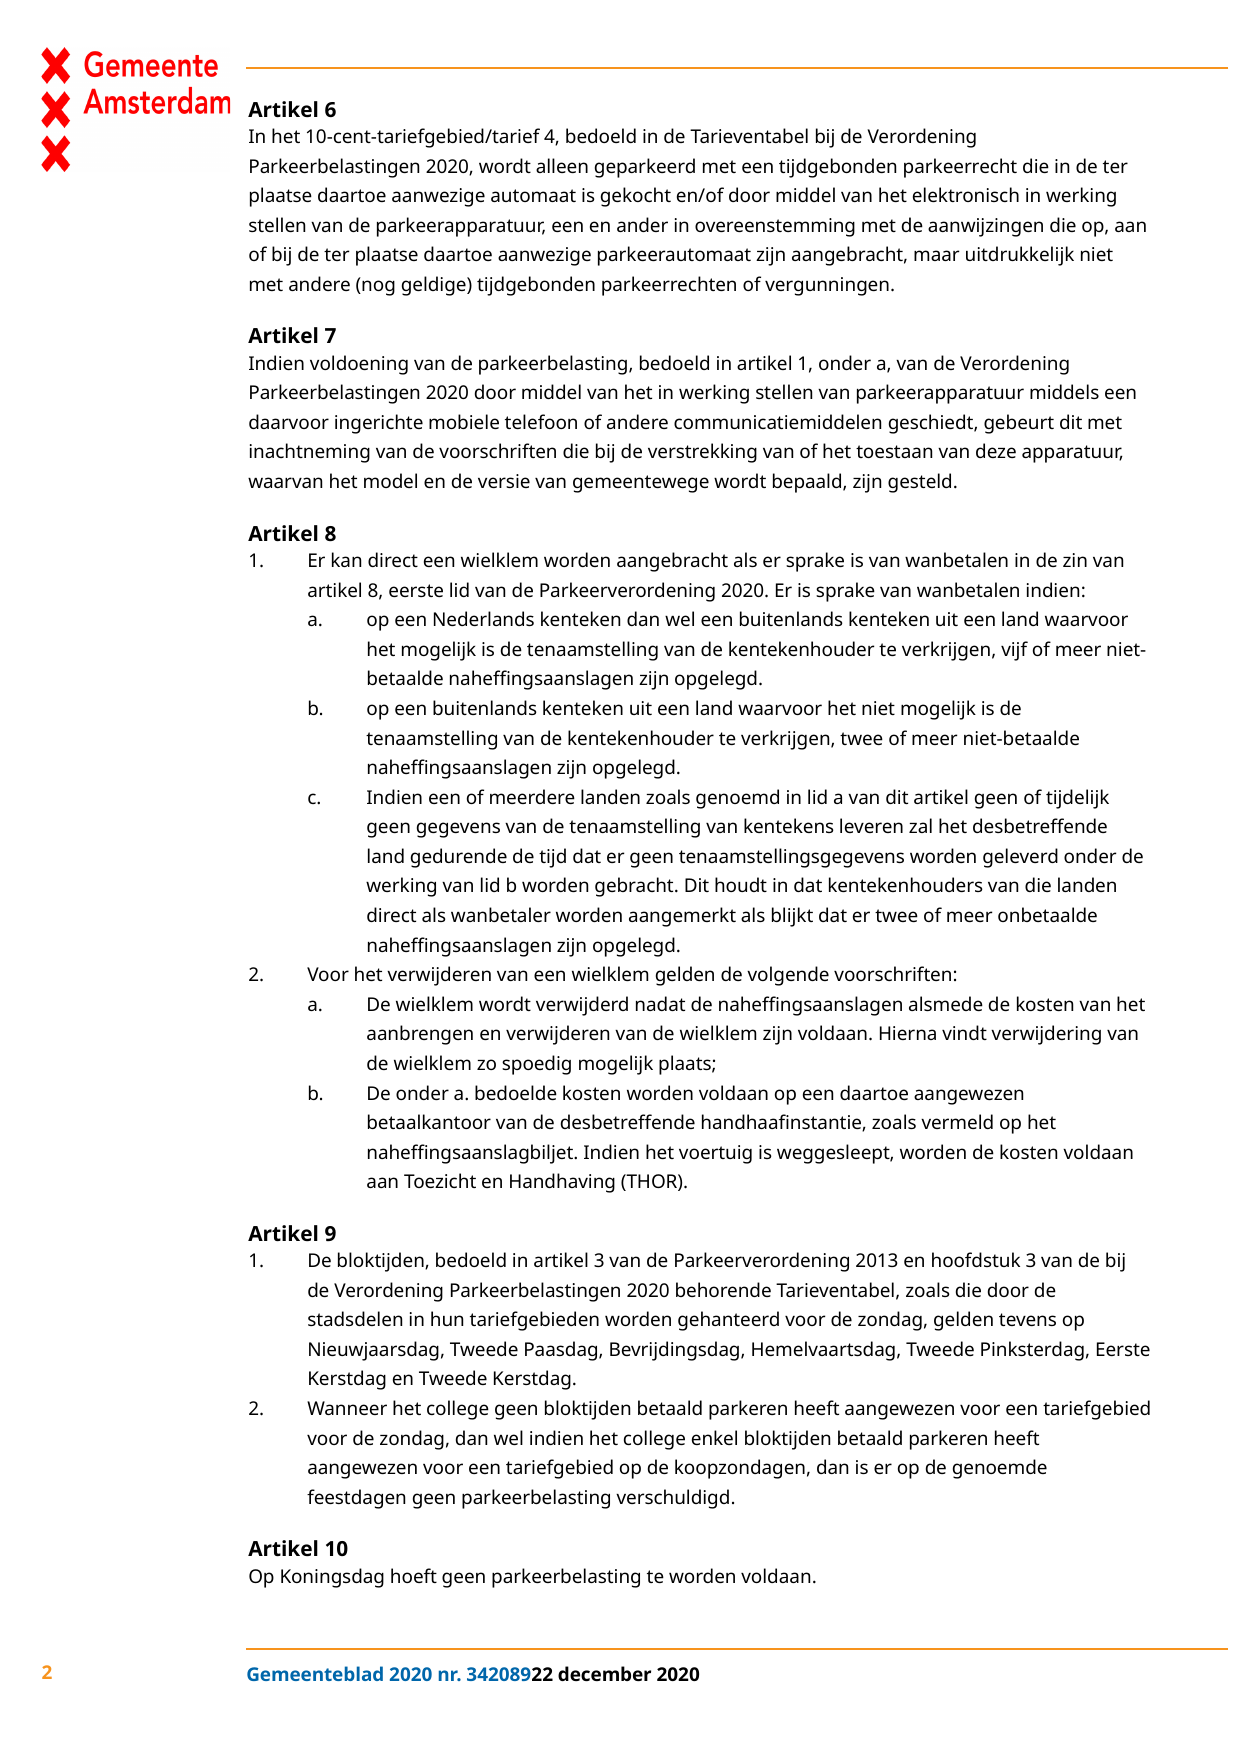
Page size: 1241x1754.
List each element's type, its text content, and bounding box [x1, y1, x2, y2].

list op een Nederlands kenteken dan wel een buitenlands kenteken uit een land waarvoor het mogelijk is de tenaamstelling van de kentekenhouder te verkrijgen, vijf of meer niet-betaalde naheffingsaanslagen zijn opgelegd. [307, 606, 1152, 691]
text Artikel 6 [248, 95, 1152, 123]
text Op Koningsdag hoeft geen parkeerbelasting te worden voldaan. [248, 1563, 1152, 1588]
text Artikel 7 [248, 322, 1152, 350]
list Indien een of meerdere landen zoals genoemd in lid a van dit artikel geen of tijdelijk geen gegevens van de tenaamstelling van kentekens leveren zal het desbetreffende land gedurende de tijd dat er geen tenaamstellingsgegevens worden geleverd onder de werking van lid b worden gebracht. Dit houdt in dat kentekenhouders van die landen direct als wanbetaler worden aangemerkt als blijkt dat er twee of meer onbetaalde naheffingsaanslagen zijn opgelegd. [307, 784, 1152, 957]
picture [41, 47, 231, 172]
text Artikel 9 [248, 1219, 1152, 1247]
list De wielklem wordt verwijderd nadat de naheffingsaanslagen alsmede de kosten van het aanbrengen en verwijderen van de wielklem zijn voldaan. Hierna vindt verwijdering van de wielklem zo spoedig mogelijk plaats; [307, 991, 1152, 1076]
list op een buitenlands kenteken uit een land waarvoor het niet mogelijk is de tenaamstelling van de kentekenhouder te verkrijgen, twee of meer niet-betaalde naheffingsaanslagen zijn opgelegd. [307, 695, 1152, 780]
text Artikel 8 [248, 519, 1152, 547]
list Er kan direct een wielklem worden aangebracht als er sprake is van wanbetalen in de zin van artikel 8, eerste lid van de Parkeerverordening 2020. Er is sprake van wanbetalen indien: [248, 547, 1152, 602]
text Artikel 10 [248, 1534, 1152, 1563]
list De onder a. bedoelde kosten worden voldaan op een daartoe aangewezen betaalkantoor van de desbetreffende handhaafinstantie, zoals vermeld op het naheffingsaanslagbiljet. Indien het voertuig is weggesleept, worden de kosten voldaan aan Toezicht en Handhaving (THOR). [307, 1080, 1152, 1194]
list Voor het verwijderen van een wielklem gelden de volgende voorschriften: [248, 961, 1152, 987]
list Wanneer het college geen bloktijden betaald parkeren heeft aangewezen voor een tariefgebied voor de zondag, dan wel indien het college enkel bloktijden betaald parkeren heeft aangewezen voor een tariefgebied op de koopzondagen, dan is er op de genoemde feestdagen geen parkeerbelasting verschuldigd. [248, 1395, 1152, 1510]
text Indien voldoening van de parkeerbelasting, bedoeld in artikel 1, onder a, van de Verordening Parkeerbelastingen 2020 door middel van het in werking stellen van parkeerapparatuur middels een daarvoor ingerichte mobiele telefoon of andere communicatiemiddelen geschiedt, gebeurt dit met inachtneming van de voorschriften die bij de verstrekking van of het toestaan van deze apparatuur, waarvan het model en de versie van gemeentewege wordt bepaald, zijn gesteld. [248, 350, 1152, 494]
text In het 10-cent-tariefgebied/tarief 4, bedoeld in de Tarieventabel bij de Verordening Parkeerbelastingen 2020, wordt alleen geparkeerd met een tijdgebonden parkeerrecht die in de ter plaatse daartoe aanwezige automaat is gekocht en/of door middel van het elektronisch in werking stellen van de parkeerapparatuur, een en ander in overeenstemming met de aanwijzingen die op, aan of bij de ter plaatse daartoe aanwezige parkeerautomaat zijn aangebracht, maar uitdrukkelijk niet met andere (nog geldige) tijdgebonden parkeerrechten of vergunningen. [248, 123, 1152, 297]
list De bloktijden, bedoeld in artikel 3 van de Parkeerverordening 2013 en hoofdstuk 3 van de bij de Verordening Parkeerbelastingen 2020 behorende Tarieventabel, zoals die door de stadsdelen in hun tariefgebieden worden gehanteerd voor de zondag, gelden tevens op Nieuwjaarsdag, Tweede Paasdag, Bevrijdingsdag, Hemelvaartsdag, Tweede Pinksterdag, Eerste Kerstdag en Tweede Kerstdag. [248, 1247, 1152, 1391]
